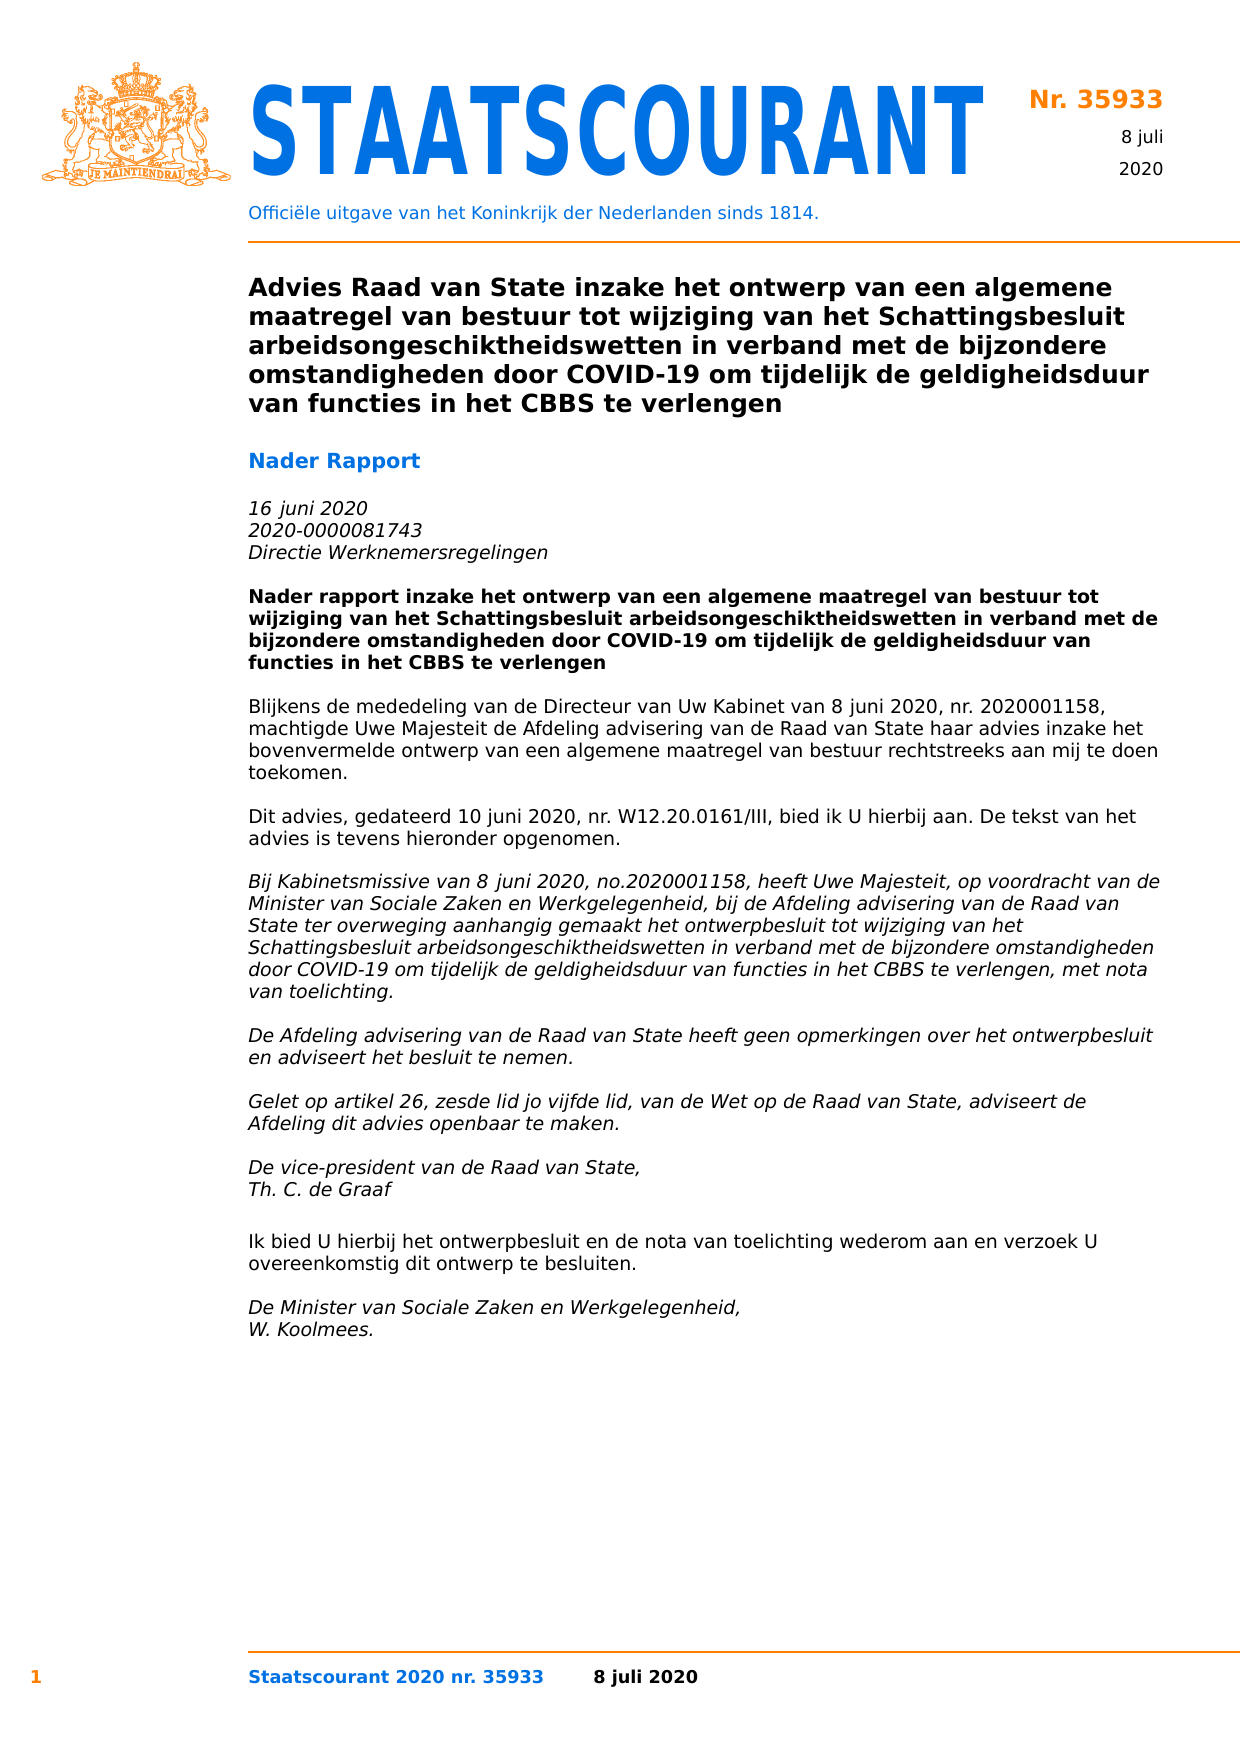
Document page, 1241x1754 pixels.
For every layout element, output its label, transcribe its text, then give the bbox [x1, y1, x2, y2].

text De Minister van Sociale Zaken en Werkgelegenheid, W. Koolmees. [248, 1297, 1163, 1341]
text Blijkens de mededeling van de Directeur van Uw Kabinet van 8 juni 2020, nr. 2020001158, machtigde Uwe Majesteit de Afdeling advisering van de Raad van State haar advies inzake het bovenvermelde ontwerp van een algemene maatregel van bestuur rechtstreeks aan mij te doen toekomen. [248, 696, 1163, 784]
table_header Nr. 35933 [998, 62, 1240, 121]
text 16 juni 2020 [248, 498, 1163, 520]
text De vice-president van de Raad van State, [248, 1157, 1163, 1179]
text Bij Kabinetsmissive van 8 juni 2020, no.2020001158, heeft Uwe Majesteit, op voordracht van de Minister van Sociale Zaken en Werkgelegenheid, bij de Afdeling advisering van de Raad van State ter overweging aanhangig gemaakt het ontwerpbesluit tot wijziging van het Schattingsbesluit arbeidsongeschiktheidswetten in verband met de bijzondere omstandigheden door COVID-19 om tijdelijk de geldigheidsduur van functies in het CBBS te verlengen, met nota van toelichting. [248, 871, 1163, 1003]
text 2020-0000081743 [248, 520, 1163, 542]
table_header STAATSCOURANT [248, 62, 998, 203]
picture [41, 62, 231, 186]
table_header [25, 62, 248, 241]
text Ik bied U hierbij het ontwerpbesluit en de nota van toelichting wederom aan en verzoek U overeenkomstig dit ontwerp te besluiten. [248, 1231, 1163, 1275]
subtitle Advies Raad van State inzake het ontwerp van een algemene maatregel van bestuur tot wijziging van het Schattingsbesluit arbeidsongeschiktheidswetten in verband met de bijzondere omstandigheden door COVID-19 om tijdelijk de geldigheidsduur van functies in het CBBS te verlengen [248, 273, 1163, 419]
text Nader rapport inzake het ontwerp van een algemene maatregel van bestuur tot wijziging van het Schattingsbesluit arbeidsongeschiktheidswetten in verband met de bijzondere omstandigheden door COVID-19 om tijdelijk de geldigheidsduur van functies in het CBBS te verlengen [248, 586, 1163, 674]
table_cell 2020 [998, 153, 1240, 203]
text Directie Werknemersregelingen [248, 542, 1163, 564]
table_cell Officiële uitgave van het Koninkrijk der Nederlanden sinds 1814. [248, 203, 1240, 241]
subtitle Nader Rapport [248, 449, 1163, 473]
table_cell 8 juli [998, 121, 1240, 153]
text Gelet op artikel 26, zesde lid jo vijfde lid, van de Wet op de Raad van State, adviseert de Afdeling dit advies openbaar te maken. [248, 1091, 1163, 1135]
text De Afdeling advisering van de Raad van State heeft geen opmerkingen over het ontwerpbesluit en adviseert het besluit te nemen. [248, 1025, 1163, 1069]
text Dit advies, gedateerd 10 juni 2020, nr. W12.20.0161/III, bied ik U hierbij aan. De tekst van het advies is tevens hieronder opgenomen. [248, 806, 1163, 849]
text Th. C. de Graaf [248, 1179, 1163, 1201]
